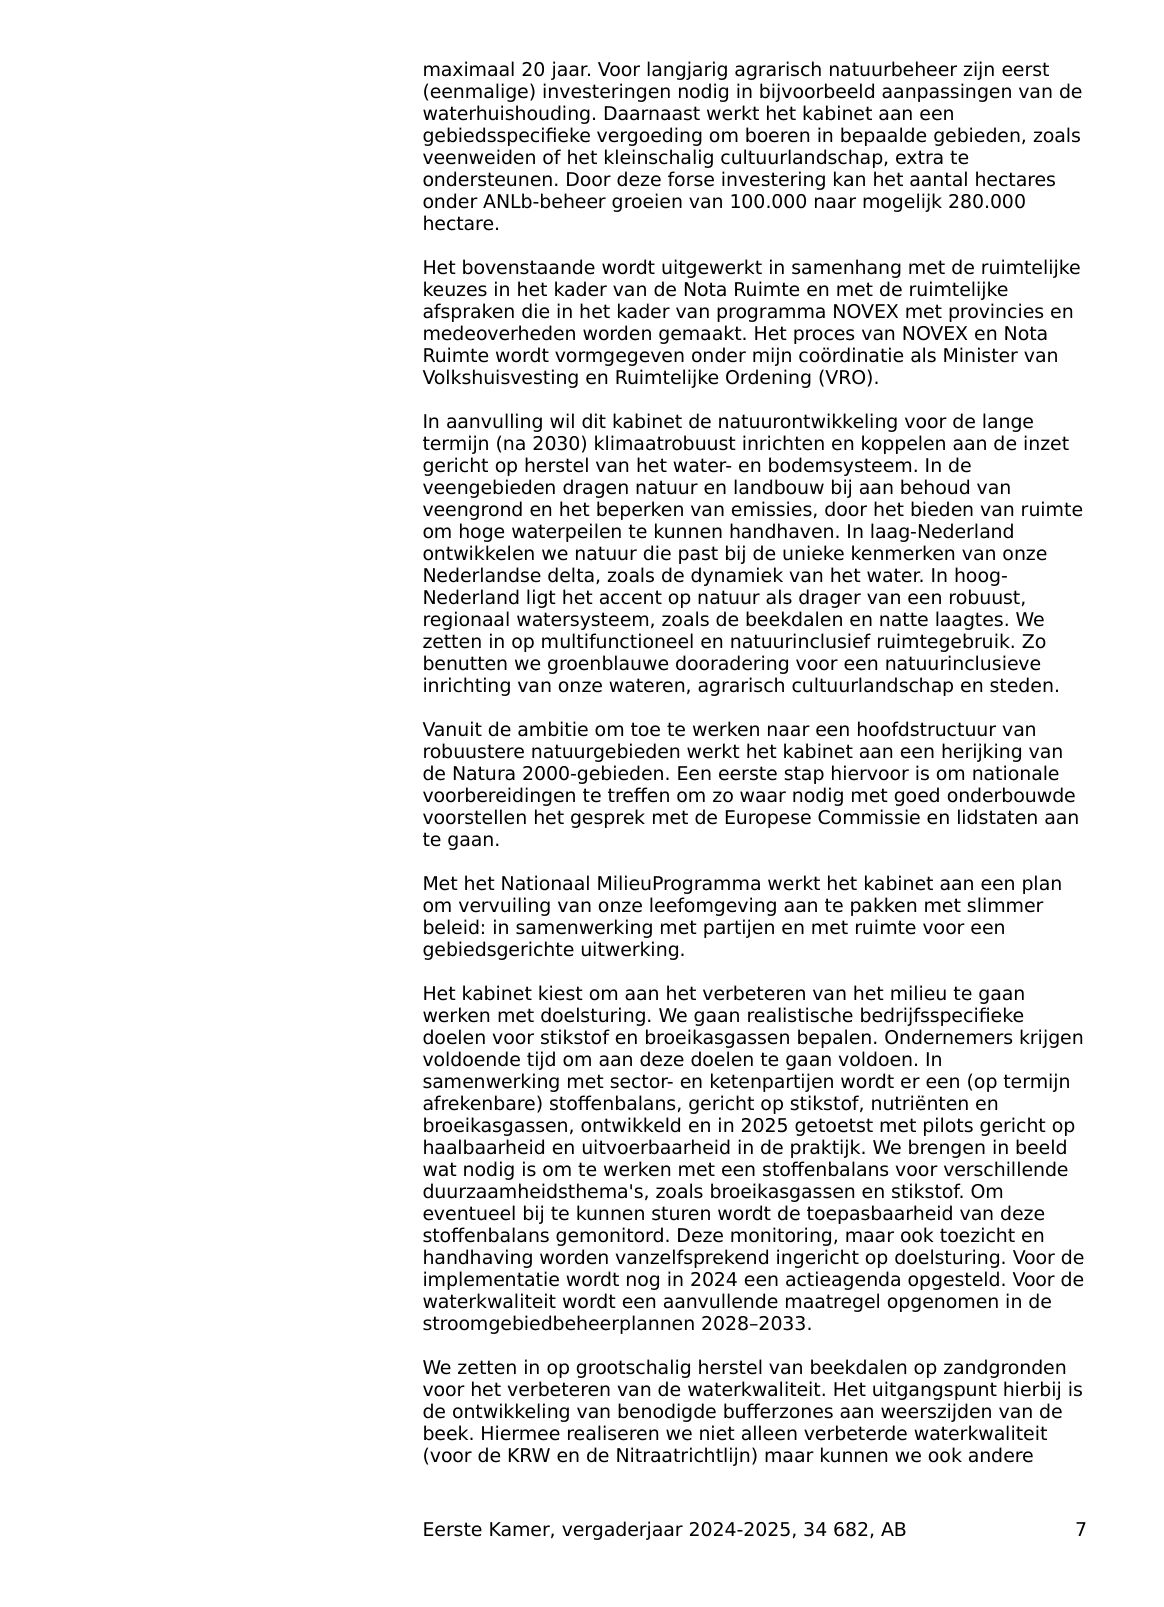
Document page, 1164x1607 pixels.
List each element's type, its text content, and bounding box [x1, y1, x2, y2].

text Met het Nationaal MilieuProgramma werkt het kabinet aan een plan om vervuiling van onze leefomgeving aan te pakken met slimmer beleid: in samenwerking met partijen en met ruimte voor een gebiedsgerichte uitwerking. [422, 873, 1087, 961]
text Het kabinet kiest om aan het verbeteren van het milieu te gaan werken met doelsturing. We gaan realistische bedrijfsspecifieke doelen voor stikstof en broeikasgassen bepalen. Ondernemers krijgen voldoende tijd om aan deze doelen te gaan voldoen. In samenwerking met sector- en ketenpartijen wordt er een (op termijn afrekenbare) stoffenbalans, gericht op stikstof, nutriënten en broeikasgassen, ontwikkeld en in 2025 getoetst met pilots gericht op haalbaarheid en uitvoerbaarheid in de praktijk. We brengen in beeld wat nodig is om te werken met een stoffenbalans voor verschillende duurzaamheidsthema's, zoals broeikasgassen en stikstof. Om eventueel bij te kunnen sturen wordt de toepasbaarheid van deze stoffenbalans gemonitord. Deze monitoring, maar ook toezicht en handhaving worden vanzelfsprekend ingericht op doelsturing. Voor de implementatie wordt nog in 2024 een actieagenda opgesteld. Voor de waterkwaliteit wordt een aanvullende maatregel opgenomen in de stroomgebiedbeheerplannen 2028–2033. [422, 983, 1087, 1335]
text maximaal 20 jaar. Voor langjarig agrarisch natuurbeheer zijn eerst (eenmalige) investeringen nodig in bijvoorbeeld aanpassingen van de waterhuishouding. Daarnaast werkt het kabinet aan een gebiedsspecifieke vergoeding om boeren in bepaalde gebieden, zoals veenweiden of het kleinschalig cultuurlandschap, extra te ondersteunen. Door deze forse investering kan het aantal hectares onder ANLb-beheer groeien van 100.000 naar mogelijk 280.000 hectare. [422, 59, 1087, 235]
text We zetten in op grootschalig herstel van beekdalen op zandgronden voor het verbeteren van de waterkwaliteit. Het uitgangspunt hierbij is de ontwikkeling van benodigde bufferzones aan weerszijden van de beek. Hiermee realiseren we niet alleen verbeterde waterkwaliteit (voor de KRW en de Nitraatrichtlijn) maar kunnen we ook andere [422, 1357, 1087, 1467]
text Het bovenstaande wordt uitgewerkt in samenhang met de ruimtelijke keuzes in het kader van de Nota Ruimte en met de ruimtelijke afspraken die in het kader van programma NOVEX met provincies en medeoverheden worden gemaakt. Het proces van NOVEX en Nota Ruimte wordt vormgegeven onder mijn coördinatie als Minister van Volkshuisvesting en Ruimtelijke Ordening (VRO). [422, 257, 1087, 389]
text In aanvulling wil dit kabinet de natuurontwikkeling voor de lange termijn (na 2030) klimaatrobuust inrichten en koppelen aan de inzet gericht op herstel van het water- en bodemsysteem. In de veengebieden dragen natuur en landbouw bij aan behoud van veengrond en het beperken van emissies, door het bieden van ruimte om hoge waterpeilen te kunnen handhaven. In laag-Nederland ontwikkelen we natuur die past bij de unieke kenmerken van onze Nederlandse delta, zoals de dynamiek van het water. In hoog-Nederland ligt het accent op natuur als drager van een robuust, regionaal watersysteem, zoals de beekdalen en natte laagtes. We zetten in op multifunctioneel en natuurinclusief ruimtegebruik. Zo benutten we groenblauwe dooradering voor een natuurinclusieve inrichting van onze wateren, agrarisch cultuurlandschap en steden. [422, 411, 1087, 697]
text Vanuit de ambitie om toe te werken naar een hoofdstructuur van robuustere natuurgebieden werkt het kabinet aan een herijking van de Natura 2000-gebieden. Een eerste stap hiervoor is om nationale voorbereidingen te treffen om zo waar nodig met goed onderbouwde voorstellen het gesprek met de Europese Commissie en lidstaten aan te gaan. [422, 719, 1087, 851]
